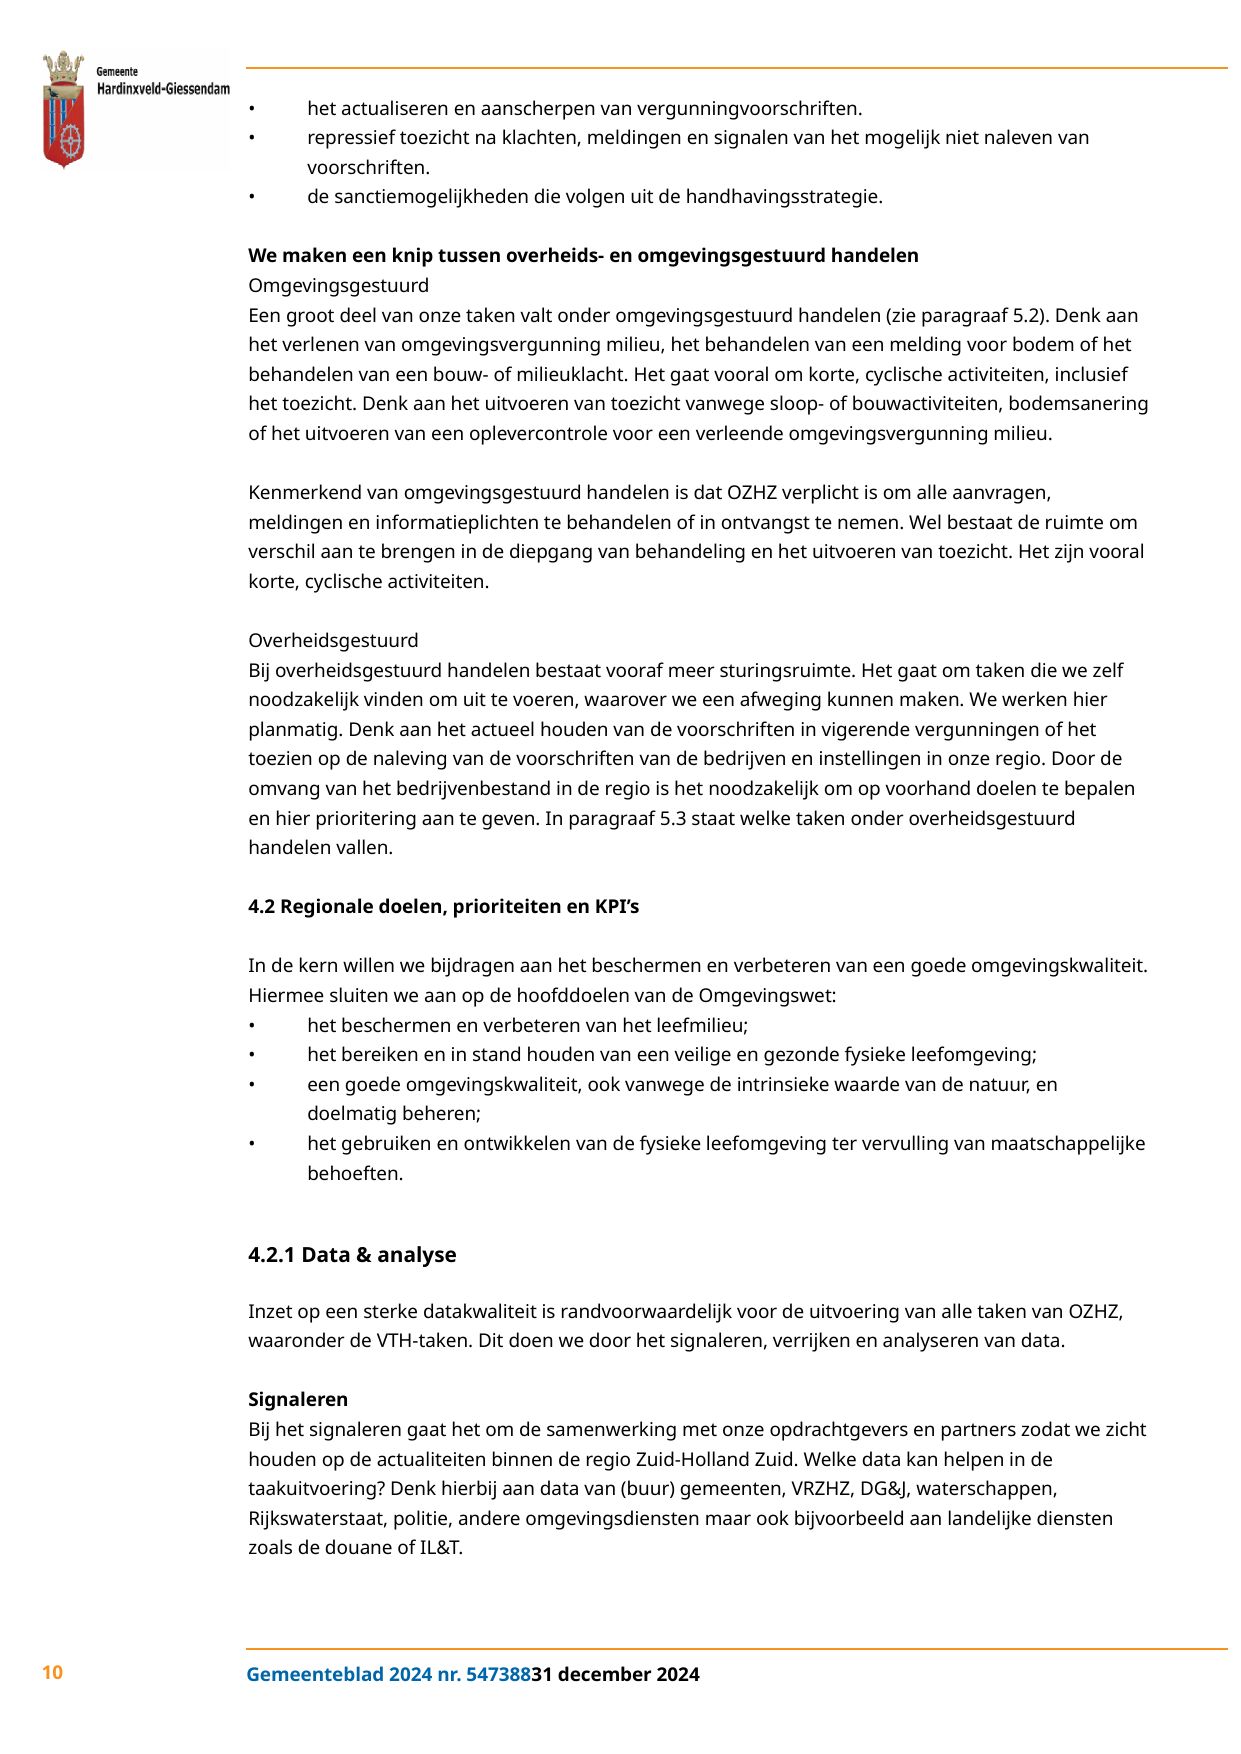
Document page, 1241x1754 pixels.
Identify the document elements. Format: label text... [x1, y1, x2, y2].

text In de kern willen we bijdragen aan het beschermen en verbeteren van een goede omgevingskwaliteit. Hiermee sluiten we aan op de hoofddoelen van de Omgevingswet: [248, 953, 1152, 1008]
text Een groot deel van onze taken valt onder omgevingsgestuurd handelen (zie paragraaf 5.2). Denk aan het verlenen van omgevingsvergunning milieu, het behandelen van een melding voor bodem of het behandelen van een bouw- of milieuklacht. Het gaat vooral om korte, cyclische activiteiten, inclusief het toezicht. Denk aan het uitvoeren van toezicht vanwege sloop- of bouwactiviteiten, bodemsanering of het uitvoeren van een oplevercontrole voor een verleende omgevingsvergunning milieu. [248, 302, 1152, 446]
list het gebruiken en ontwikkelen van de fysieke leefomgeving ter vervulling van maatschappelijke behoeften. [248, 1130, 1152, 1186]
text Bij het signaleren gaat het om de samenwerking met onze opdrachtgevers en partners zodat we zicht houden op de actualiteiten binnen de regio Zuid-Holland Zuid. Welke data kan helpen in de taakuitvoering? Denk hierbij aan data van (buur) gemeenten, VRZHZ, DG&J, waterschappen, Rijkswaterstaat, politie, andere omgevingsdiensten maar ook bijvoorbeeld aan landelijke diensten zoals de douane of IL&T. [248, 1416, 1152, 1560]
text 4.2 Regionale doelen, prioriteiten en KPI’s [248, 893, 1152, 919]
text Bij overheidsgestuurd handelen bestaat vooraf meer sturingsruimte. Het gaat om taken die we zelf noodzakelijk vinden om uit te voeren, waarover we een afweging kunnen maken. We werken hier planmatig. Denk aan het actueel houden van de voorschriften in vigerende vergunningen of het toezien op de naleving van de voorschriften van de bedrijven en instellingen in onze regio. Door de omvang van het bedrijvenbestand in de regio is het noodzakelijk om op voorhand doelen te bepalen en hier prioritering aan te geven. In paragraaf 5.3 staat welke taken onder overheidsgestuurd handelen vallen. [248, 657, 1152, 860]
list het beschermen en verbeteren van het leefmilieu; [248, 1012, 1152, 1038]
text Kenmerkend van omgevingsgestuurd handelen is dat OZHZ verplicht is om alle aanvragen, meldingen en informatieplichten te behandelen of in ontvangst te nemen. Wel bestaat de ruimte om verschil aan te brengen in de diepgang van behandeling en het uitvoeren van toezicht. Het zijn vooral korte, cyclische activiteiten. [248, 479, 1152, 594]
list de sanctiemogelijkheden die volgen uit de handhavingsstrategie. [248, 183, 1152, 209]
text 4.2.1 Data & analyse [248, 1240, 1152, 1268]
picture [41, 47, 231, 172]
text Omgevingsgestuurd [248, 272, 1152, 298]
text Overheidsgestuurd [248, 627, 1152, 653]
list een goede omgevingskwaliteit, ook vanwege de intrinsieke waarde van de natuur, en doelmatig beheren; [248, 1071, 1152, 1126]
text Inzet op een sterke datakwaliteit is randvoorwaardelijk voor de uitvoering van alle taken van OZHZ, waaronder de VTH-taken. Dit doen we door het signaleren, verrijken en analyseren van data. [248, 1298, 1152, 1353]
text We maken een knip tussen overheids- en omgevingsgestuurd handelen [248, 243, 1152, 268]
text Signaleren [248, 1387, 1152, 1412]
list repressief toezicht na klachten, meldingen en signalen van het mogelijk niet naleven van voorschriften. [248, 124, 1152, 180]
list het actualiseren en aanscherpen van vergunningvoorschriften. [248, 95, 1152, 121]
list het bereiken en in stand houden van een veilige en gezonde fysieke leefomgeving; [248, 1041, 1152, 1067]
